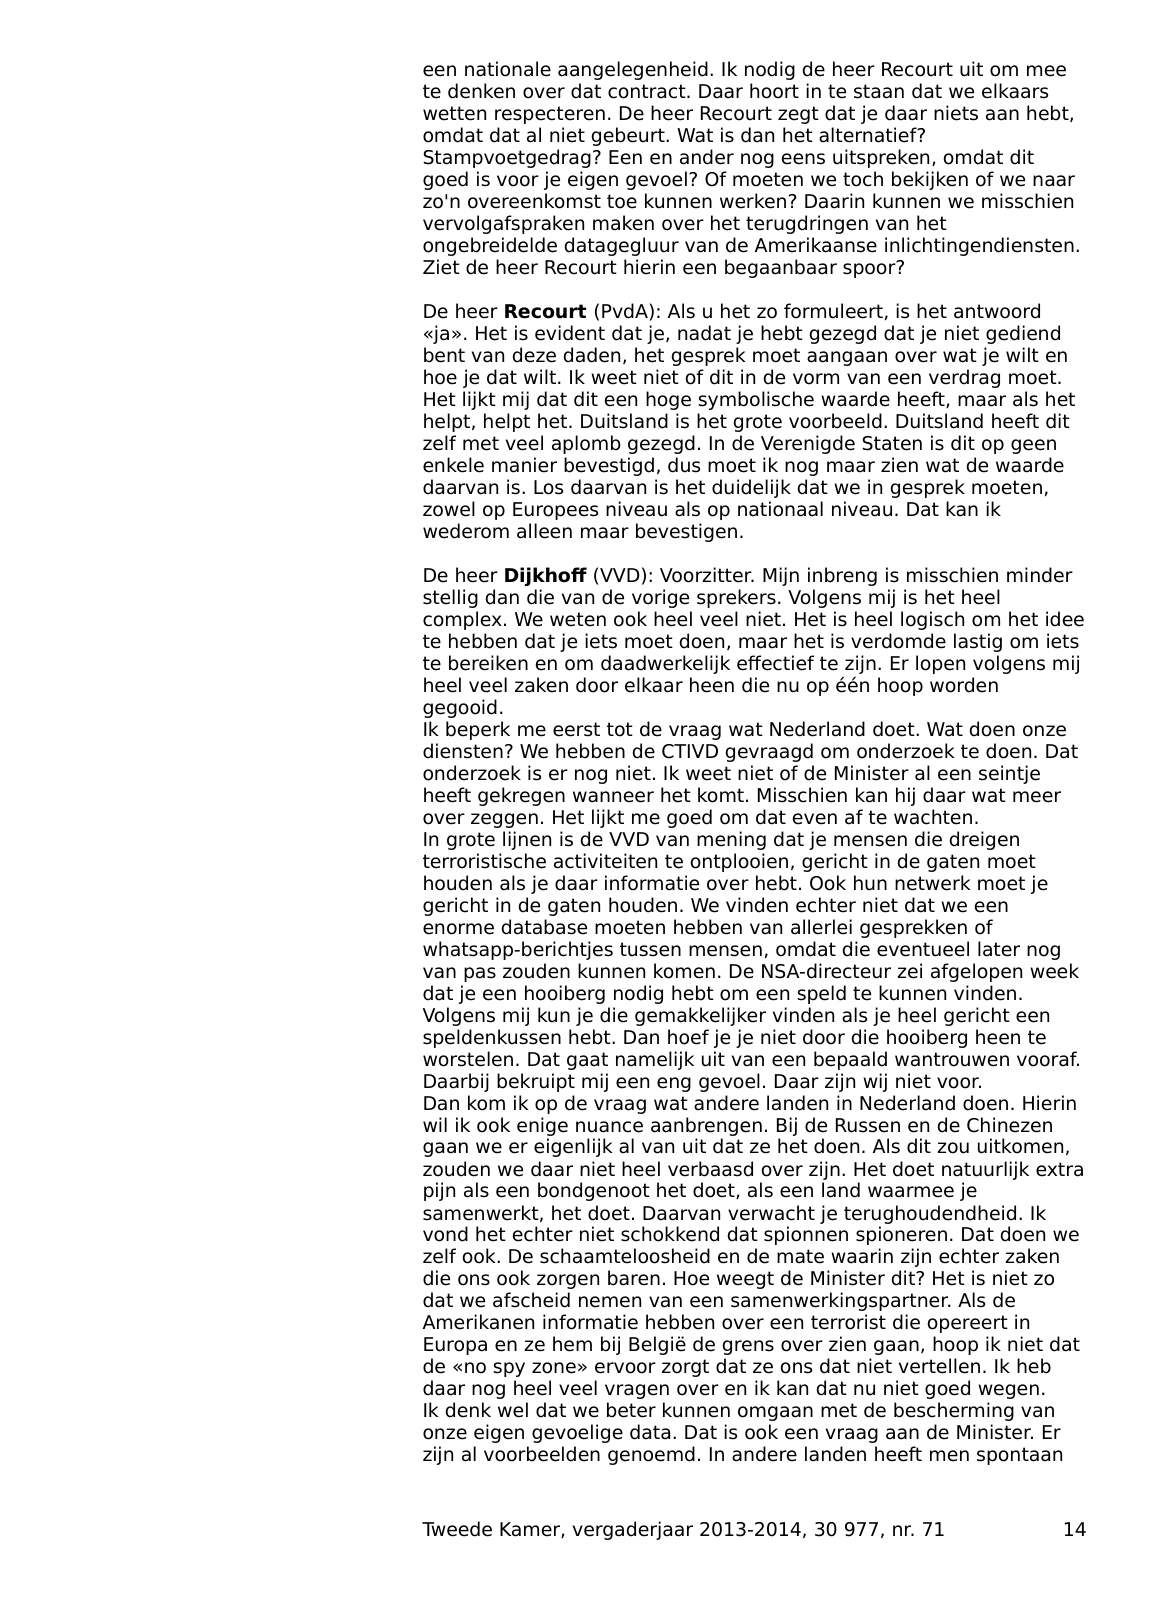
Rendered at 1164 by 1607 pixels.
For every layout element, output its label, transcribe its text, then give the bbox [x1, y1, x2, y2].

text De heer Dijkhoff (VVD): Voorzitter. Mijn inbreng is misschien minder stellig dan die van de vorige sprekers. Volgens mij is het heel complex. We weten ook heel veel niet. Het is heel logisch om het idee te hebben dat je iets moet doen, maar het is verdomde lastig om iets te bereiken en om daadwerkelijk effectief te zijn. Er lopen volgens mij heel veel zaken door elkaar heen die nu op één hoop worden gegooid. [422, 565, 1087, 719]
text een nationale aangelegenheid. Ik nodig de heer Recourt uit om mee te denken over dat contract. Daar hoort in te staan dat we elkaars wetten respecteren. De heer Recourt zegt dat je daar niets aan hebt, omdat dat al niet gebeurt. Wat is dan het alternatief? Stampvoetgedrag? Een en ander nog eens uitspreken, omdat dit goed is voor je eigen gevoel? Of moeten we toch bekijken of we naar zo'n overeenkomst toe kunnen werken? Daarin kunnen we misschien vervolgafspraken maken over het terugdringen van het ongebreidelde datagegluur van de Amerikaanse inlichtingendiensten. Ziet de heer Recourt hierin een begaanbaar spoor? [422, 59, 1087, 279]
text In grote lijnen is de VVD van mening dat je mensen die dreigen terroristische activiteiten te ontplooien, gericht in de gaten moet houden als je daar informatie over hebt. Ook hun netwerk moet je gericht in de gaten houden. We vinden echter niet dat we een enorme database moeten hebben van allerlei gesprekken of whatsapp-berichtjes tussen mensen, omdat die eventueel later nog van pas zouden kunnen komen. De NSA-directeur zei afgelopen week dat je een hooiberg nodig hebt om een speld te kunnen vinden. Volgens mij kun je die gemakkelijker vinden als je heel gericht een speldenkussen hebt. Dan hoef je je niet door die hooiberg heen te worstelen. Dat gaat namelijk uit van een bepaald wantrouwen vooraf. Daarbij bekruipt mij een eng gevoel. Daar zijn wij niet voor. [422, 829, 1087, 1092]
text Ik denk wel dat we beter kunnen omgaan met de bescherming van onze eigen gevoelige data. Dat is ook een vraag aan de Minister. Er zijn al voorbeelden genoemd. In andere landen heeft men spontaan [422, 1400, 1087, 1466]
text De heer Recourt (PvdA): Als u het zo formuleert, is het antwoord «ja». Het is evident dat je, nadat je hebt gezegd dat je niet gediend bent van deze daden, het gesprek moet aangaan over wat je wilt en hoe je dat wilt. Ik weet niet of dit in de vorm van een verdrag moet. Het lijkt mij dat dit een hoge symbolische waarde heeft, maar als het helpt, helpt het. Duitsland is het grote voorbeeld. Duitsland heeft dit zelf met veel aplomb gezegd. In de Verenigde Staten is dit op geen enkele manier bevestigd, dus moet ik nog maar zien wat de waarde daarvan is. Los daarvan is het duidelijk dat we in gesprek moeten, zowel op Europees niveau als op nationaal niveau. Dat kan ik wederom alleen maar bevestigen. [422, 301, 1087, 543]
text Ik beperk me eerst tot de vraag wat Nederland doet. Wat doen onze diensten? We hebben de CTIVD gevraagd om onderzoek te doen. Dat onderzoek is er nog niet. Ik weet niet of de Minister al een seintje heeft gekregen wanneer het komt. Misschien kan hij daar wat meer over zeggen. Het lijkt me goed om dat even af te wachten. [422, 719, 1087, 829]
text Dan kom ik op de vraag wat andere landen in Nederland doen. Hierin wil ik ook enige nuance aanbrengen. Bij de Russen en de Chinezen gaan we er eigenlijk al van uit dat ze het doen. Als dit zou uitkomen, zouden we daar niet heel verbaasd over zijn. Het doet natuurlijk extra pijn als een bondgenoot het doet, als een land waarmee je samenwerkt, het doet. Daarvan verwacht je terughoudendheid. Ik vond het echter niet schokkend dat spionnen spioneren. Dat doen we zelf ook. De schaamteloosheid en de mate waarin zijn echter zaken die ons ook zorgen baren. Hoe weegt de Minister dit? Het is niet zo dat we afscheid nemen van een samenwerkingspartner. Als de Amerikanen informatie hebben over een terrorist die opereert in Europa en ze hem bij België de grens over zien gaan, hoop ik niet dat de «no spy zone» ervoor zorgt dat ze ons dat niet vertellen. Ik heb daar nog heel veel vragen over en ik kan dat nu niet goed wegen. [422, 1092, 1087, 1400]
